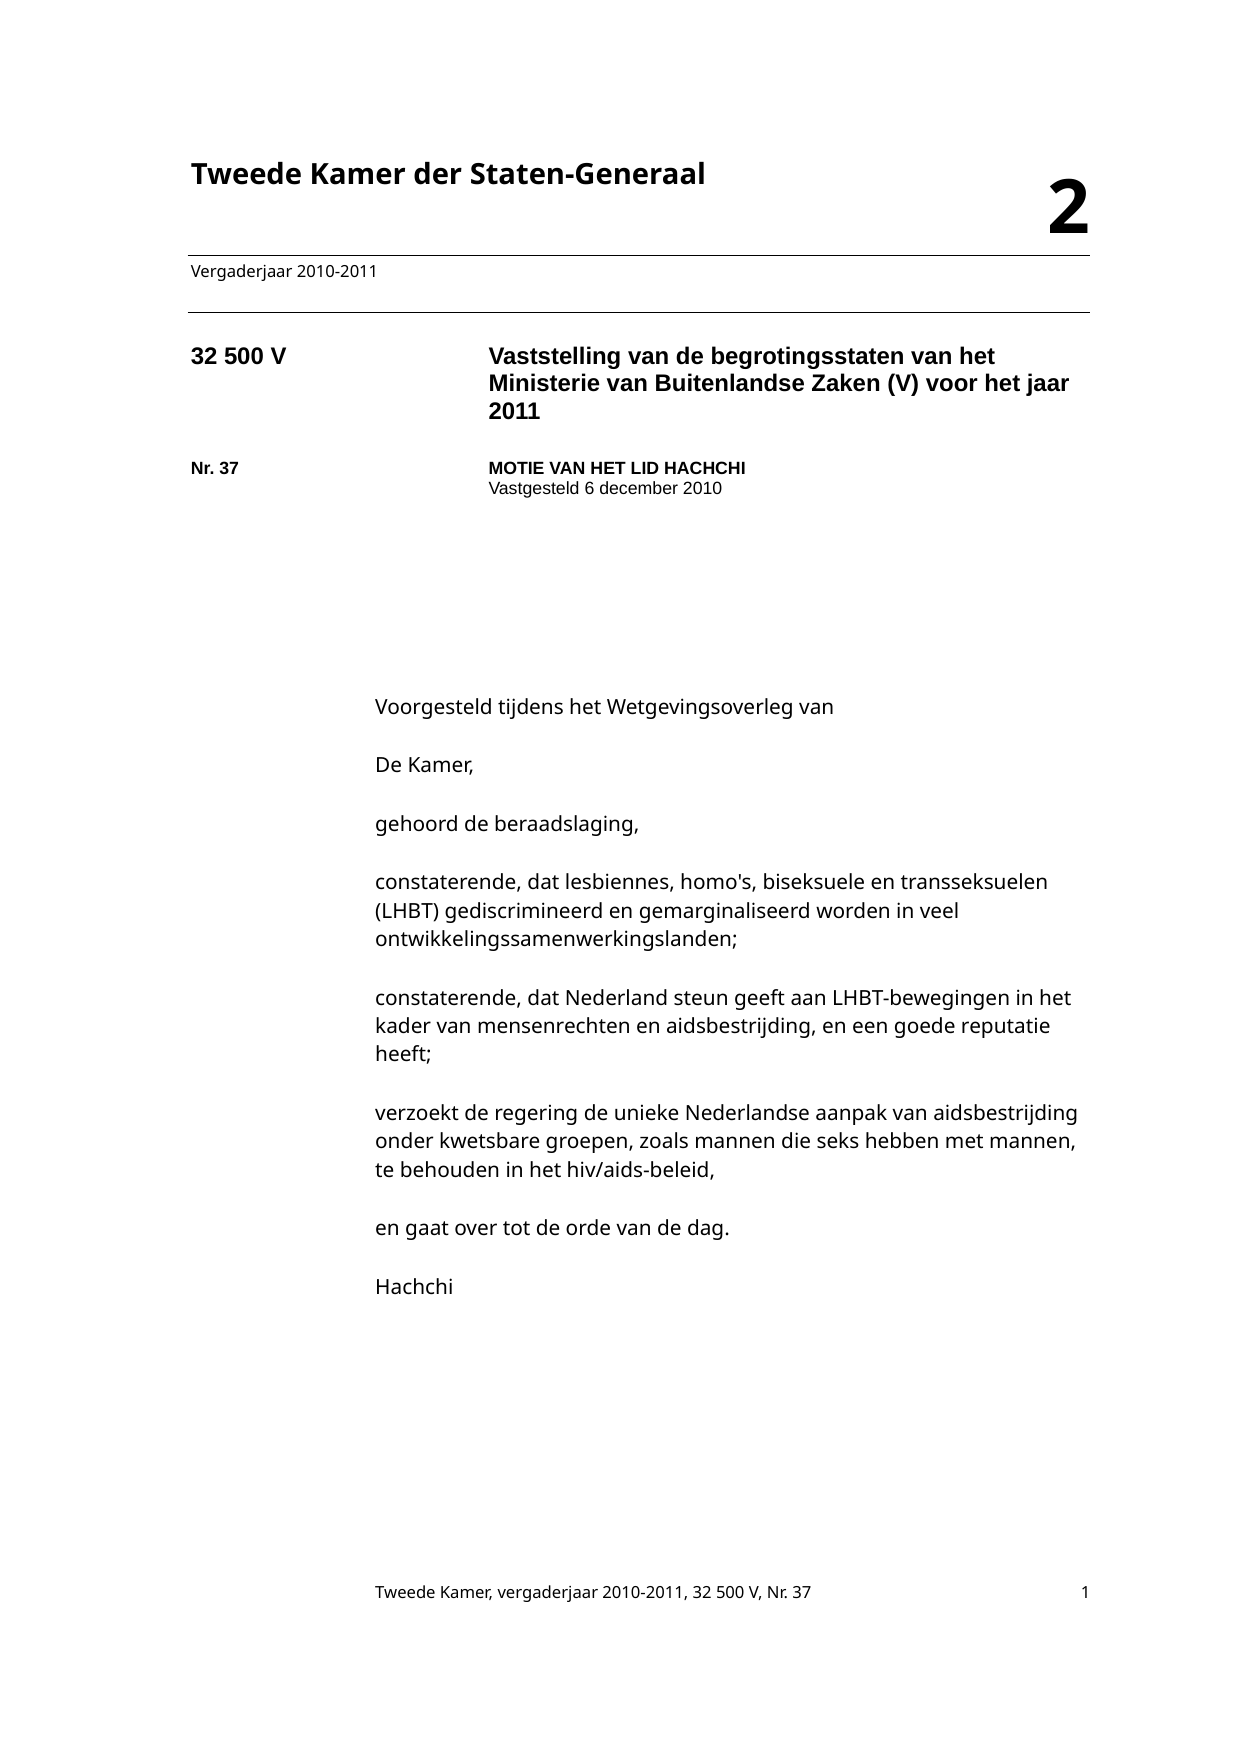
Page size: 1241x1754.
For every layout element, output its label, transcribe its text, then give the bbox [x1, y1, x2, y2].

text constaterende, dat lesbiennes, homo's, biseksuele en transseksuelen (LHBT) gediscrimineerd en gemarginaliseerd worden in veel ontwikkelingssamenwerkingslanden; [375, 867, 1090, 953]
text en gaat over tot de orde van de dag. [375, 1213, 1090, 1242]
table_cell 32 500 V [188, 339, 485, 454]
table_header Tweede Kamer der Staten-Generaal [188, 150, 909, 255]
text verzoekt de regering de unieke Nederlandse aanpak van aidsbestrijding onder kwetsbare groepen, zoals mannen die seks hebben met mannen, te behouden in het hiv/aids-beleid, [375, 1098, 1090, 1183]
table_cell Nr. 37 [188, 455, 485, 573]
table_cell MOTIE VAN HET LID HACHCHI Vastgesteld 6 december 2010 [485, 455, 1090, 573]
text constaterende, dat Nederland steun geeft aan LHBT-bewegingen in het kader van mensenrechten en aidsbestrijding, en een goede reputatie heeft; [375, 983, 1090, 1068]
table_cell [485, 256, 1090, 312]
table_header 2 [910, 150, 1090, 255]
text Voorgesteld tijdens het Wetgevingsoverleg van [375, 692, 1090, 721]
text De Kamer, [375, 751, 1090, 779]
table_cell Vaststelling van de begrotingsstaten van het Ministerie van Buitenlandse Zaken (V) voor het jaar 2011 [485, 339, 1090, 454]
text Hachchi [375, 1272, 1090, 1300]
text gehoord de beraadslaging, [375, 809, 1090, 837]
table_cell Vergaderjaar 2010-2011 [188, 256, 485, 312]
table_cell [188, 313, 485, 339]
table_cell [485, 313, 1090, 339]
